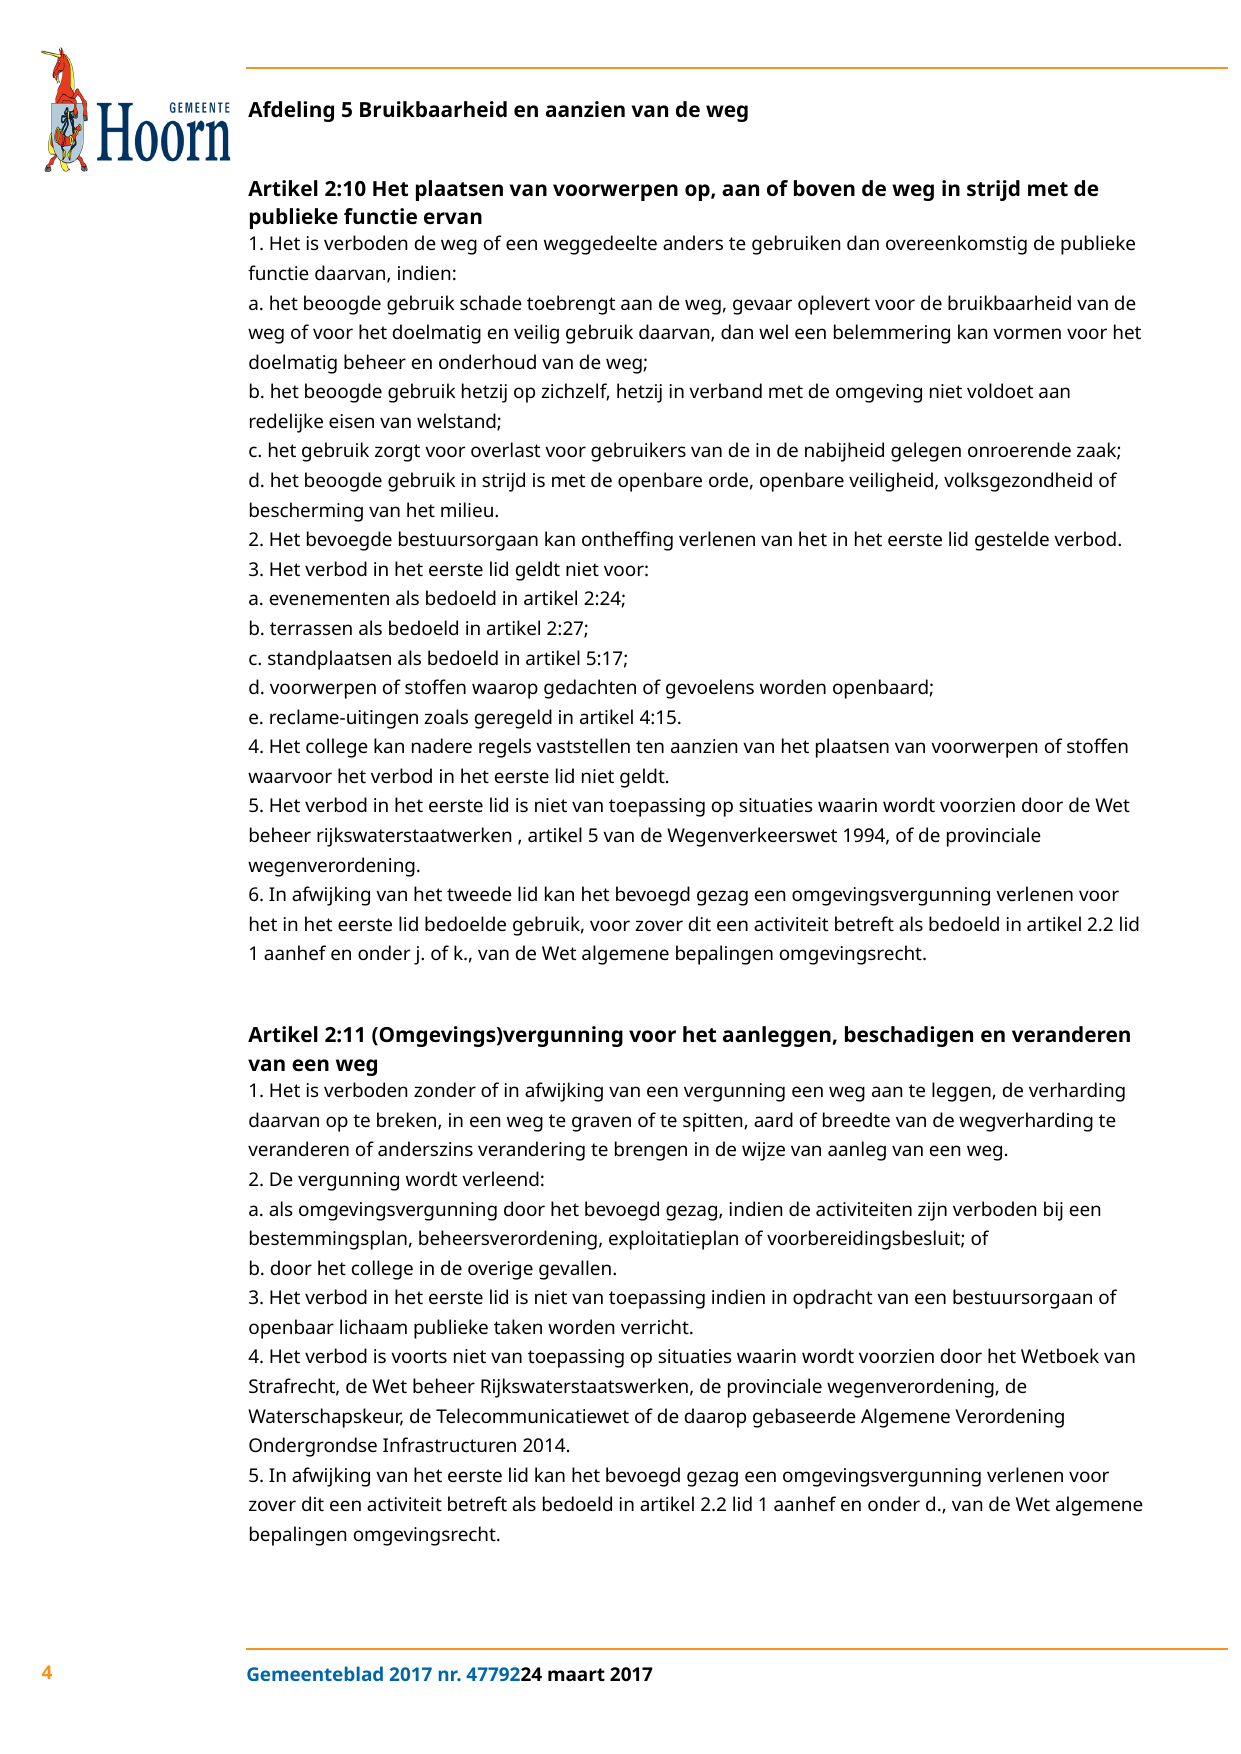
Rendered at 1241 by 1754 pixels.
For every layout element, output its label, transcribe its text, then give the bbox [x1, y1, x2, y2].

text Artikel 2:11 (Omgevings)vergunning voor het aanleggen, beschadigen en veranderen van een weg [248, 1021, 1152, 1077]
text 5. In afwijking van het eerste lid kan het bevoegd gezag een omgevingsvergunning verlenen voor zover dit een activiteit betreft als bedoeld in artikel 2.2 lid 1 aanhef en onder d., van de Wet algemene bepalingen omgevingsrecht. [248, 1462, 1152, 1547]
text 3. Het verbod in het eerste lid geldt niet voor: [248, 556, 1152, 582]
text 4. Het verbod is voorts niet van toepassing op situaties waarin wordt voorzien door het Wetboek van Strafrecht, de Wet beheer Rijkswaterstaatswerken, de provinciale wegenverordening, de Waterschapskeur, de Telecommunicatiewet of de daarop gebaseerde Algemene Verordening Ondergrondse Infrastructuren 2014. [248, 1344, 1152, 1458]
text 2. De vergunning wordt verleend: [248, 1166, 1152, 1192]
text 5. Het verbod in het eerste lid is niet van toepassing op situaties waarin wordt voorzien door de Wet beheer rijkswaterstaatwerken , artikel 5 van de Wegenverkeerswet 1994, of de provinciale wegenverordening. [248, 793, 1152, 877]
text 4. Het college kan nadere regels vaststellen ten aanzien van het plaatsen van voorwerpen of stoffen waarvoor het verbod in het eerste lid niet geldt. [248, 733, 1152, 789]
text 1. Het is verboden de weg of een weggedeelte anders te gebruiken dan overeenkomstig de publieke functie daarvan, indien: [248, 231, 1152, 286]
text a. evenementen als bedoeld in artikel 2:24; [248, 586, 1152, 611]
text c. het gebruik zorgt voor overlast voor gebruikers van de in de nabijheid gelegen onroerende zaak; [248, 438, 1152, 463]
text b. terrassen als bedoeld in artikel 2:27; [248, 615, 1152, 641]
text 1. Het is verboden zonder of in afwijking van een vergunning een weg aan te leggen, de verharding daarvan op te breken, in een weg te graven of te spitten, aard of breedte van de wegverharding te veranderen of anderszins verandering te brengen in de wijze van aanleg van een weg. [248, 1077, 1152, 1162]
text d. het beoogde gebruik in strijd is met de openbare orde, openbare veiligheid, volksgezondheid of bescherming van het milieu. [248, 467, 1152, 522]
text d. voorwerpen of stoffen waarop gedachten of gevoelens worden openbaard; [248, 674, 1152, 700]
text 6. In afwijking van het tweede lid kan het bevoegd gezag een omgevingsvergunning verlenen voor het in het eerste lid bedoelde gebruik, voor zover dit een activiteit betreft als bedoeld in artikel 2.2 lid 1 aanhef en onder j. of k., van de Wet algemene bepalingen omgevingsrecht. [248, 881, 1152, 966]
text Artikel 2:10 Het plaatsen van voorwerpen op, aan of boven de weg in strijd met de publieke functie ervan [248, 174, 1152, 231]
text a. het beoogde gebruik schade toebrengt aan de weg, gevaar oplevert voor de bruikbaarheid van de weg of voor het doelmatig en veilig gebruik daarvan, dan wel een belemmering kan vormen voor het doelmatig beheer en onderhoud van de weg; [248, 290, 1152, 374]
text 2. Het bevoegde bestuursorgaan kan ontheffing verlenen van het in het eerste lid gestelde verbod. [248, 526, 1152, 552]
text e. reclame-uitingen zoals geregeld in artikel 4:15. [248, 704, 1152, 729]
text a. als omgevingsvergunning door het bevoegd gezag, indien de activiteiten zijn verboden bij een bestemmingsplan, beheersverordening, exploitatieplan of voorbereidingsbesluit; of [248, 1196, 1152, 1251]
text b. het beoogde gebruik hetzij op zichzelf, hetzij in verband met de omgeving niet voldoet aan redelijke eisen van welstand; [248, 378, 1152, 434]
text c. standplaatsen als bedoeld in artikel 5:17; [248, 645, 1152, 670]
text b. door het college in de overige gevallen. [248, 1255, 1152, 1281]
picture [41, 47, 231, 172]
text Afdeling 5 Bruikbaarheid en aanzien van de weg [248, 95, 1152, 123]
text 3. Het verbod in het eerste lid is niet van toepassing indien in opdracht van een bestuursorgaan of openbaar lichaam publieke taken worden verricht. [248, 1284, 1152, 1340]
